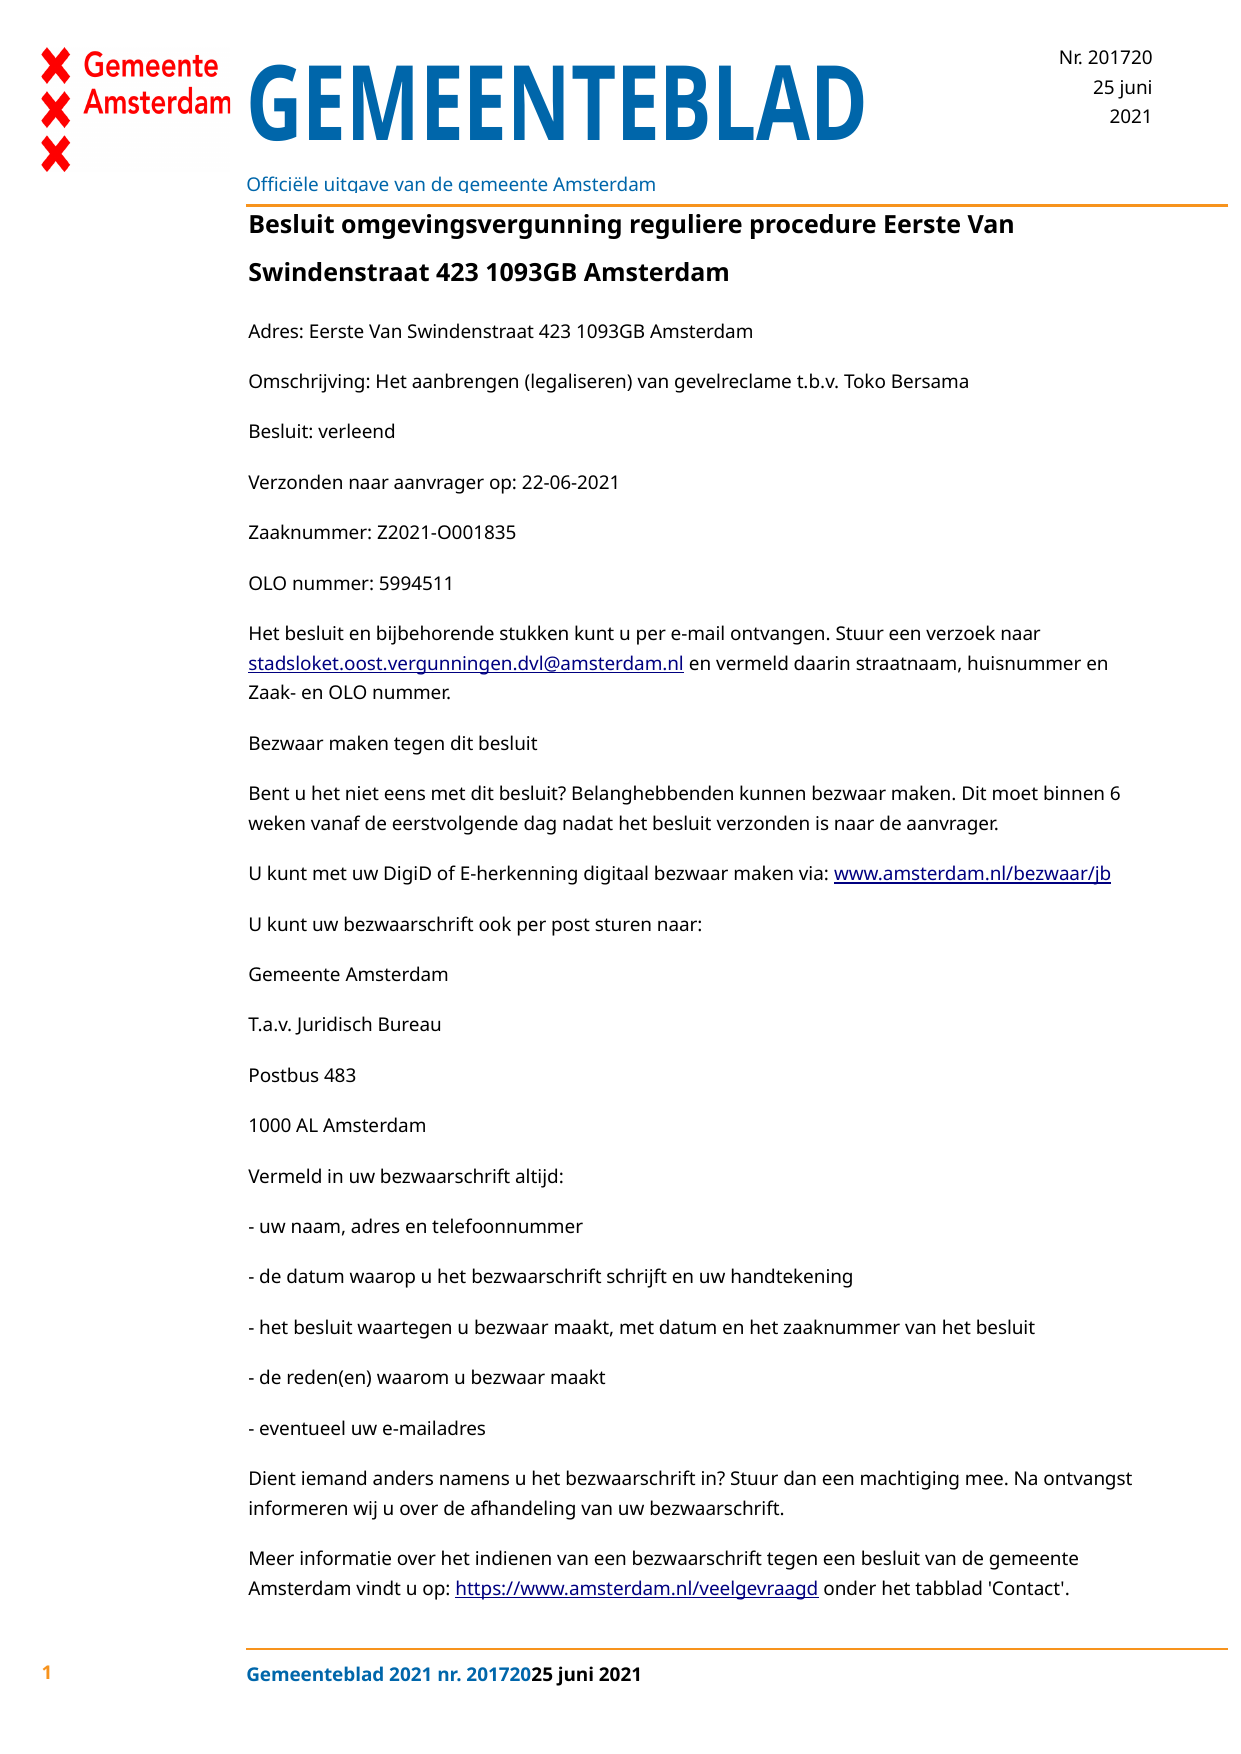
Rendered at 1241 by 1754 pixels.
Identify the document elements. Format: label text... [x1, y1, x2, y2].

text Omschrijving: Het aanbrengen (legaliseren) van gevelreclame t.b.v. Toko Bersama [248, 368, 1152, 394]
text Bent u het niet eens met dit besluit? Belanghebbenden kunnen bezwaar maken. Dit moet binnen 6 weken vanaf de eerstvolgende dag nadat het besluit verzonden is naar de aanvrager. [248, 780, 1152, 836]
text U kunt met uw DigiD of E-herkenning digitaal bezwaar maken via: www.amsterdam.nl/bezwaar/jb [248, 860, 1152, 886]
picture [41, 47, 231, 172]
text Adres: Eerste Van Swindenstraat 423 1093GB Amsterdam [248, 318, 1152, 344]
text 1000 AL Amsterdam [248, 1112, 1152, 1138]
text Verzonden naar aanvrager op: 22-06-2021 [248, 469, 1152, 495]
text - uw naam, adres en telefoonnummer [248, 1213, 1152, 1239]
text T.a.v. Juridisch Bureau [248, 1012, 1152, 1037]
text Bezwaar maken tegen dit besluit [248, 730, 1152, 756]
text - de reden(en) waarom u bezwaar maakt [248, 1364, 1152, 1390]
text - het besluit waartegen u bezwaar maakt, met datum en het zaaknummer van het besluit [248, 1314, 1152, 1340]
text Gemeente Amsterdam [248, 961, 1152, 987]
text Postbus 483 [248, 1062, 1152, 1088]
text Meer informatie over het indienen van een bezwaarschrift tegen een besluit van de gemeente Amsterdam vindt u op: https://www.amsterdam.nl/veelgevraagd onder het tabblad 'Contact'. [248, 1545, 1152, 1601]
text U kunt uw bezwaarschrift ook per post sturen naar: [248, 911, 1152, 937]
text Besluit omgevingsvergunning reguliere procedure Eerste Van Swindenstraat 423 1093GB Amsterdam [248, 207, 1152, 288]
text Zaaknummer: Z2021-O001835 [248, 519, 1152, 545]
text Dient iemand anders namens u het bezwaarschrift in? Stuur dan een machtiging mee. Na ontvangst informeren wij u over de afhandeling van uw bezwaarschrift. [248, 1465, 1152, 1521]
text Vermeld in uw bezwaarschrift altijd: [248, 1163, 1152, 1189]
text Het besluit en bijbehorende stukken kunt u per e-mail ontvangen. Stuur een verzoek naar stadsloket.oost.vergunningen.dvl@amsterdam.nl en vermeld daarin straatnaam, huisnummer en Zaak- en OLO nummer. [248, 620, 1152, 705]
text Besluit: verleend [248, 419, 1152, 444]
text OLO nummer: 5994511 [248, 570, 1152, 596]
text - eventueel uw e-mailadres [248, 1415, 1152, 1441]
text - de datum waarop u het bezwaarschrift schrijft en uw handtekening [248, 1264, 1152, 1289]
